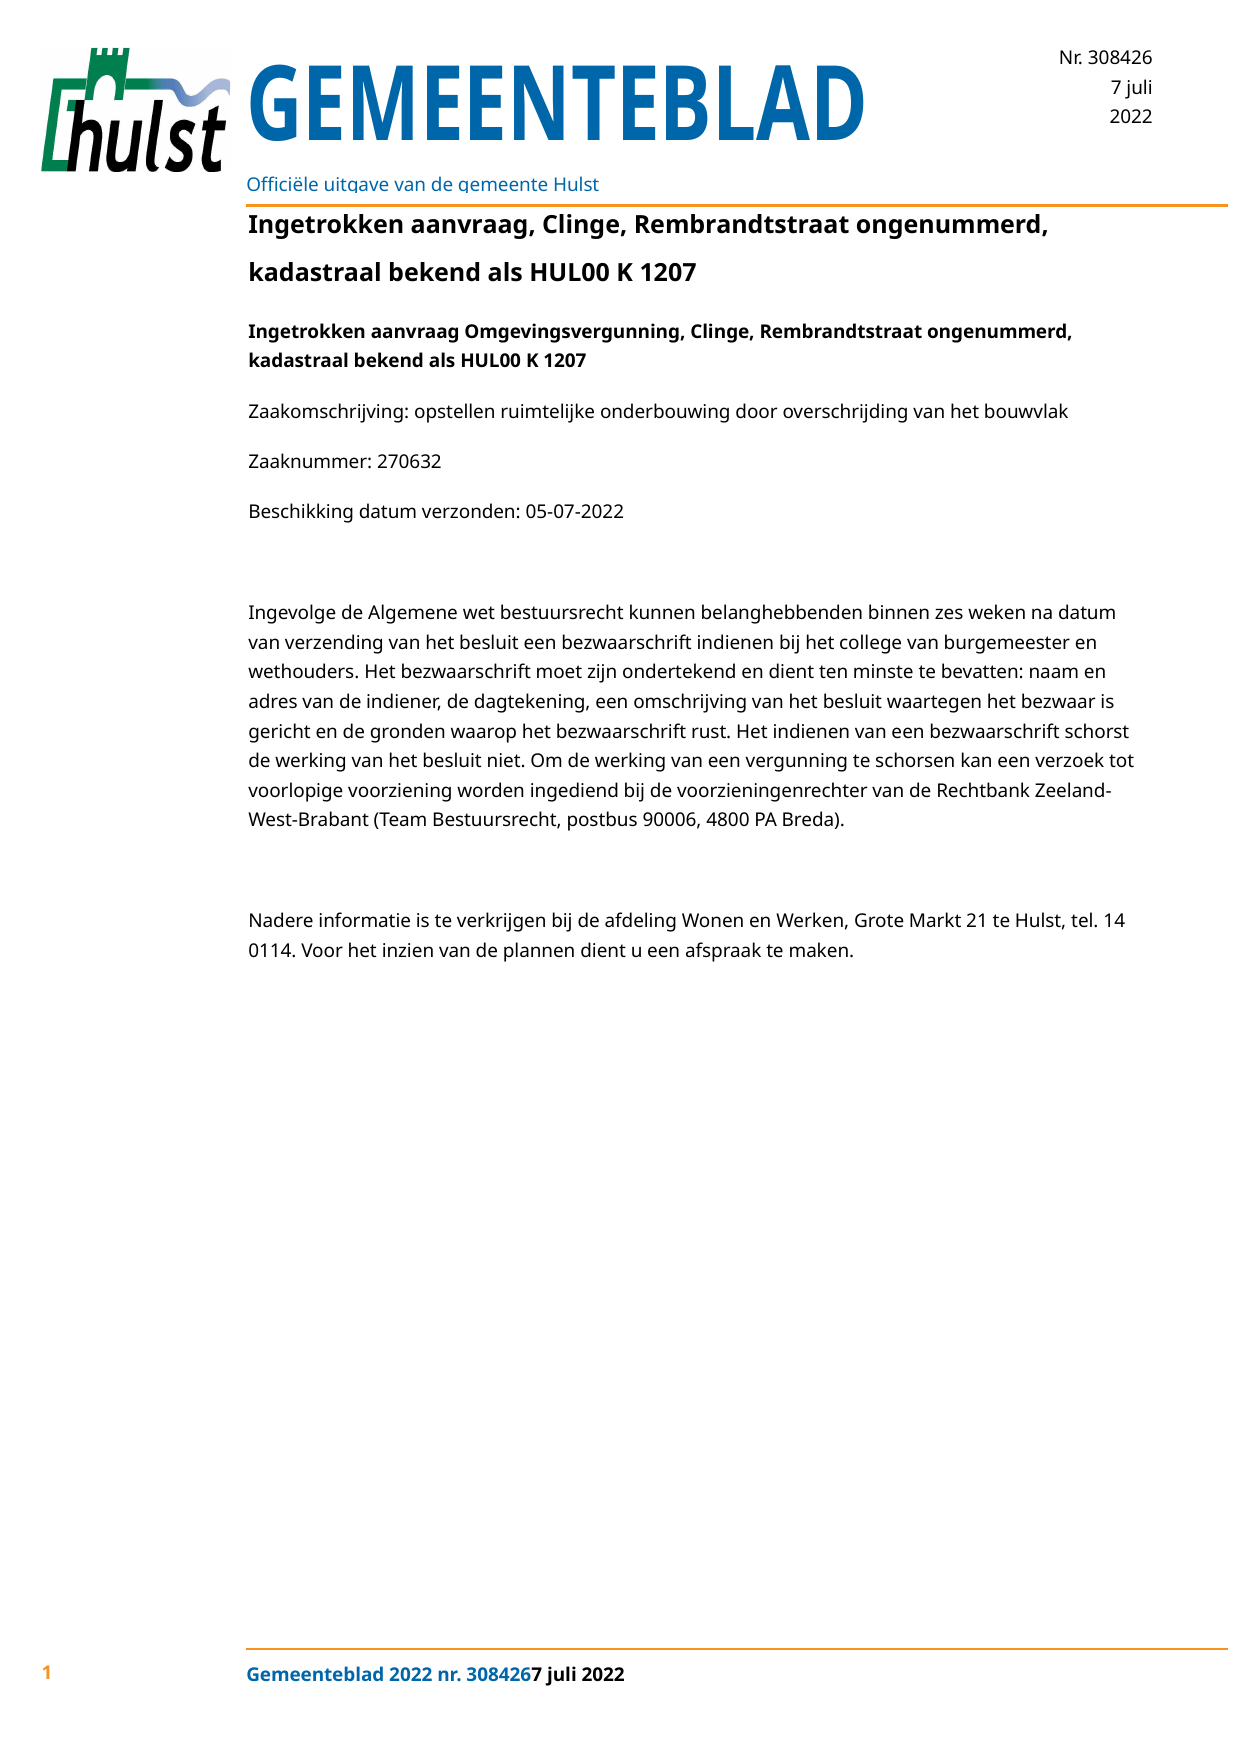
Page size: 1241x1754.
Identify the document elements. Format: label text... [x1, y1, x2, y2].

text Nadere informatie is te verkrijgen bij de afdeling Wonen en Werken, Grote Markt 21 te Hulst, tel. 14 0114. Voor het inzien van de plannen dient u een afspraak te maken. [248, 907, 1152, 963]
text Zaaknummer: 270632 [248, 448, 1152, 474]
text Zaakomschrijving: opstellen ruimtelijke onderbouwing door overschrijding van het bouwvlak [248, 398, 1152, 424]
picture [41, 47, 231, 172]
text Ingetrokken aanvraag, Clinge, Rembrandtstraat ongenummerd, kadastraal bekend als HUL00 K 1207 [248, 207, 1152, 288]
text Beschikking datum verzonden: 05-07-2022 [248, 499, 1152, 524]
text Ingevolge de Algemene wet bestuursrecht kunnen belanghebbenden binnen zes weken na datum van verzending van het besluit een bezwaarschrift indienen bij het college van burgemeester en wethouders. Het bezwaarschrift moet zijn ondertekend en dient ten minste te bevatten: naam en adres van de indiener, de dagtekening, een omschrijving van het besluit waartegen het bezwaar is gericht en de gronden waarop het bezwaarschrift rust. Het indienen van een bezwaarschrift schorst de werking van het besluit niet. Om de werking van een vergunning te schorsen kan een verzoek tot voorlopige voorziening worden ingediend bij de voorzieningenrechter van de Rechtbank Zeeland-West-Brabant (Team Bestuursrecht, postbus 90006, 4800 PA Breda). [248, 599, 1152, 832]
text Ingetrokken aanvraag Omgevingsvergunning, Clinge, Rembrandtstraat ongenummerd, kadastraal bekend als HUL00 K 1207 [248, 318, 1152, 373]
